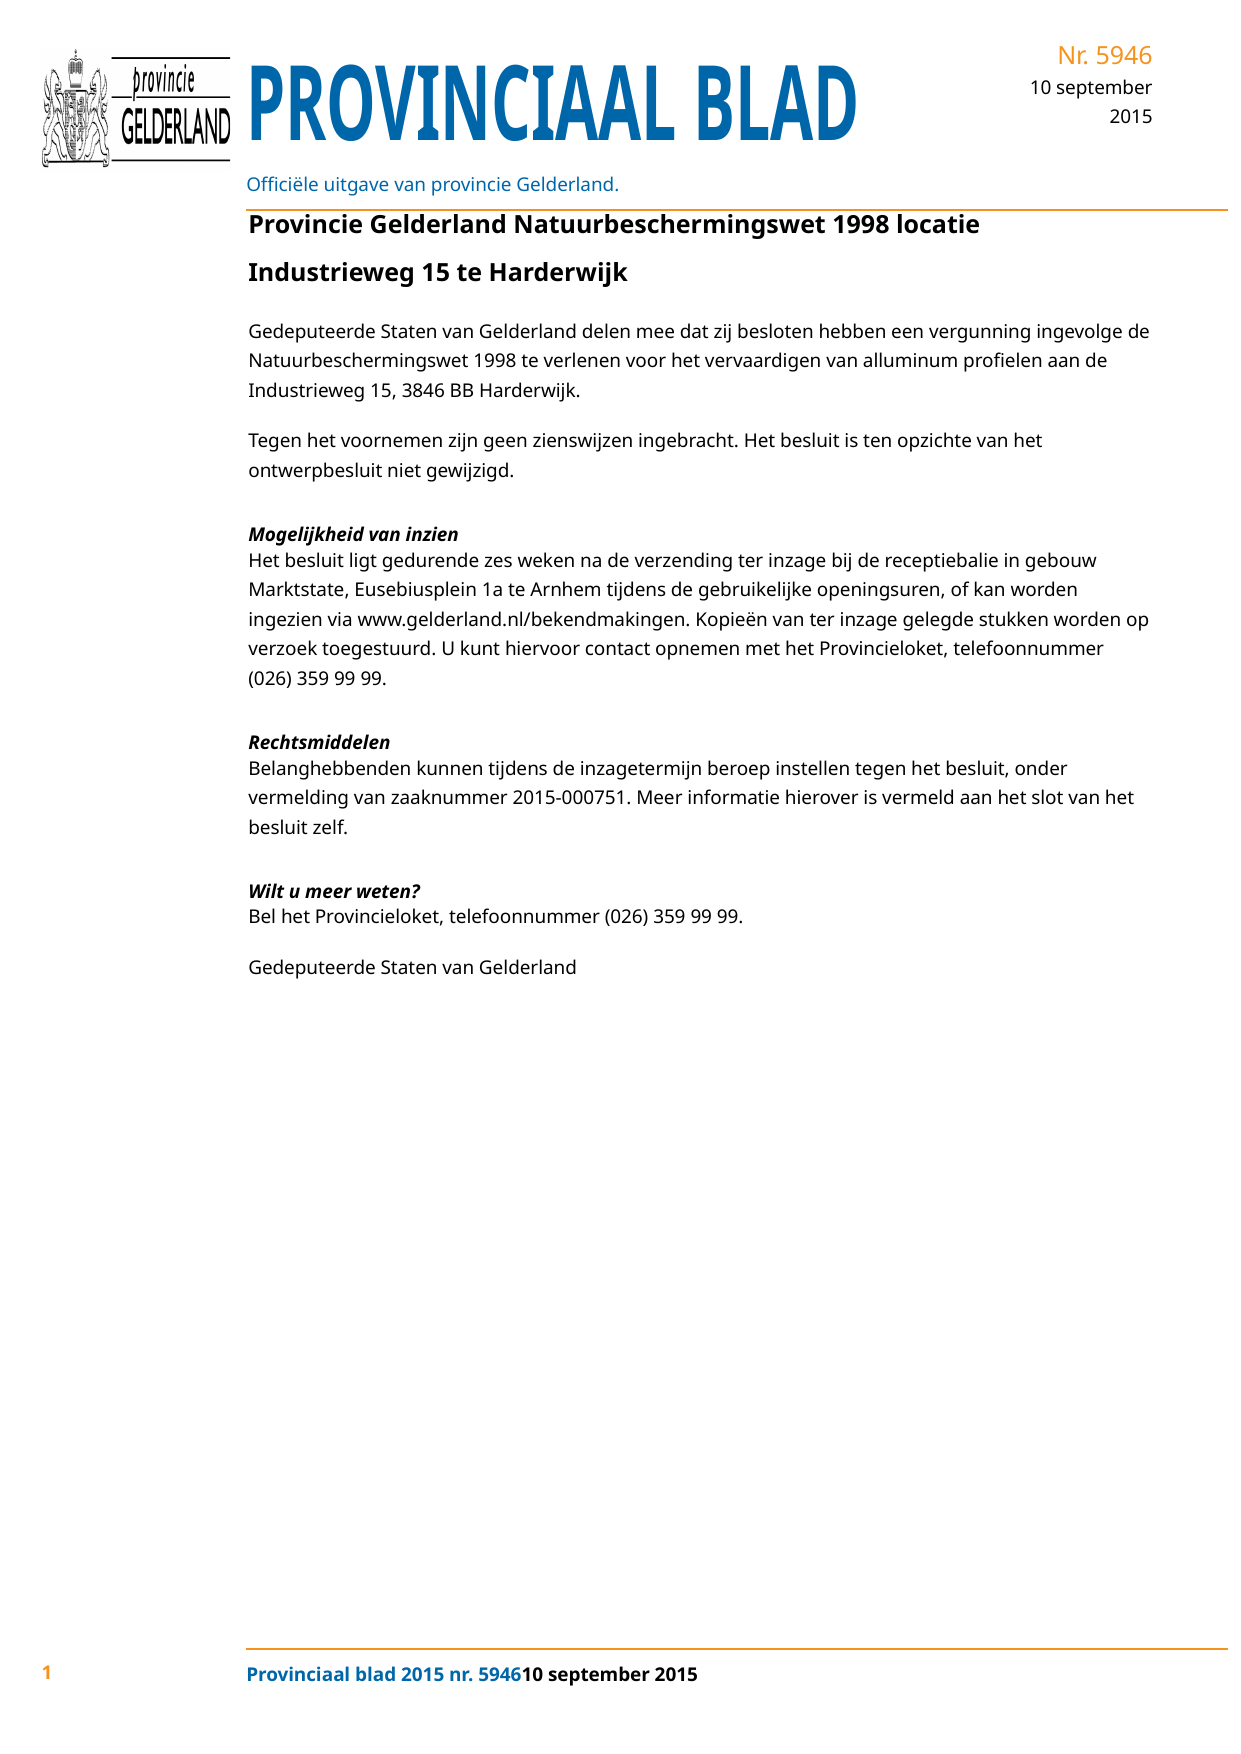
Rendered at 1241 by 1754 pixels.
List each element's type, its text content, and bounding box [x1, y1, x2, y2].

text Provincie Gelderland Natuurbeschermingswet 1998 locatie Industrieweg 15 te Harderwijk [248, 211, 1152, 288]
text Bel het Provincieloket, telefoonnummer (026) 359 99 99. [248, 904, 1152, 929]
text Mogelijkheid van inzien [248, 521, 1152, 547]
text Belanghebbenden kunnen tijdens de inzagetermijn beroep instellen tegen het besluit, onder vermelding van zaaknummer 2015-000751. Meer informatie hierover is vermeld aan het slot van het besluit zelf. [248, 755, 1152, 840]
text Tegen het voornemen zijn geen zienswijzen ingebracht. Het besluit is ten opzichte van het ontwerpbesluit niet gewijzigd. [248, 427, 1152, 483]
text Wilt u meer weten? [248, 878, 1152, 904]
text Het besluit ligt gedurende zes weken na de verzending ter inzage bij de receptiebalie in gebouw Marktstate, Eusebiusplein 1a te Arnhem tijdens de gebruikelijke openingsuren, of kan worden ingezien via www.gelderland.nl/bekendmakingen. Kopieën van ter inzage gelegde stukken worden op verzoek toegestuurd. U kunt hiervoor contact opnemen met het Provincieloket, telefoonnummer (026) 359 99 99. [248, 547, 1152, 691]
picture [41, 47, 231, 172]
text Gedeputeerde Staten van Gelderland [248, 954, 1152, 980]
text Rechtsmiddelen [248, 729, 1152, 755]
text Gedeputeerde Staten van Gelderland delen mee dat zij besloten hebben een vergunning ingevolge de Natuurbeschermingswet 1998 te verlenen voor het vervaardigen van alluminum profielen aan de Industrieweg 15, 3846 BB Harderwijk. [248, 318, 1152, 403]
